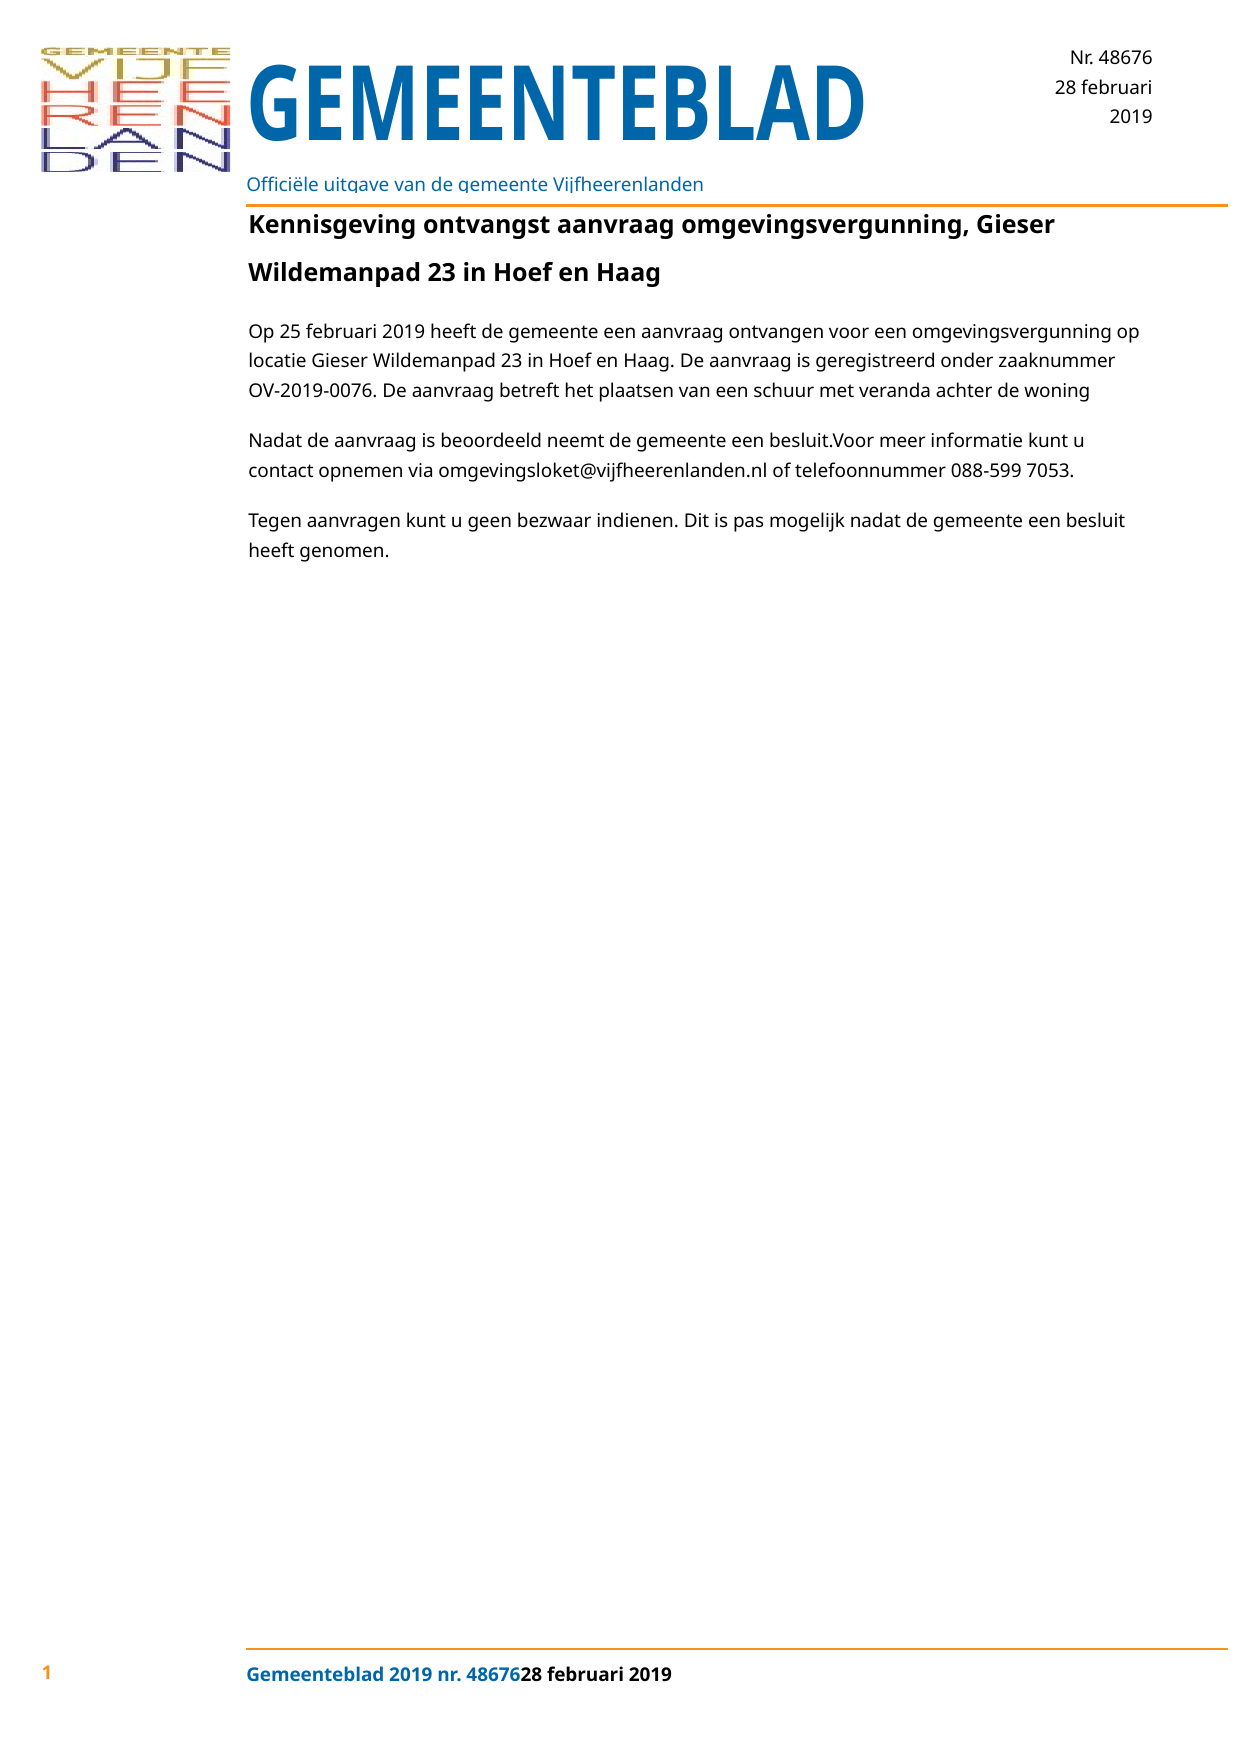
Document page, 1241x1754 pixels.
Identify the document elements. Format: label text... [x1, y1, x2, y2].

text Op 25 februari 2019 heeft de gemeente een aanvraag ontvangen voor een omgevingsvergunning op locatie Gieser Wildemanpad 23 in Hoef en Haag. De aanvraag is geregistreerd onder zaaknummer OV-2019-0076. De aanvraag betreft het plaatsen van een schuur met veranda achter de woning [248, 318, 1152, 403]
picture [41, 47, 231, 172]
text Tegen aanvragen kunt u geen bezwaar indienen. Dit is pas mogelijk nadat de gemeente een besluit heeft genomen. [248, 507, 1152, 563]
text Kennisgeving ontvangst aanvraag omgevingsvergunning, Gieser Wildemanpad 23 in Hoef en Haag [248, 207, 1152, 288]
text Nadat de aanvraag is beoordeeld neemt de gemeente een besluit.Voor meer informatie kunt u contact opnemen via omgevingsloket@vijfheerenlanden.nl of telefoonnummer 088-599 7053. [248, 427, 1152, 483]
